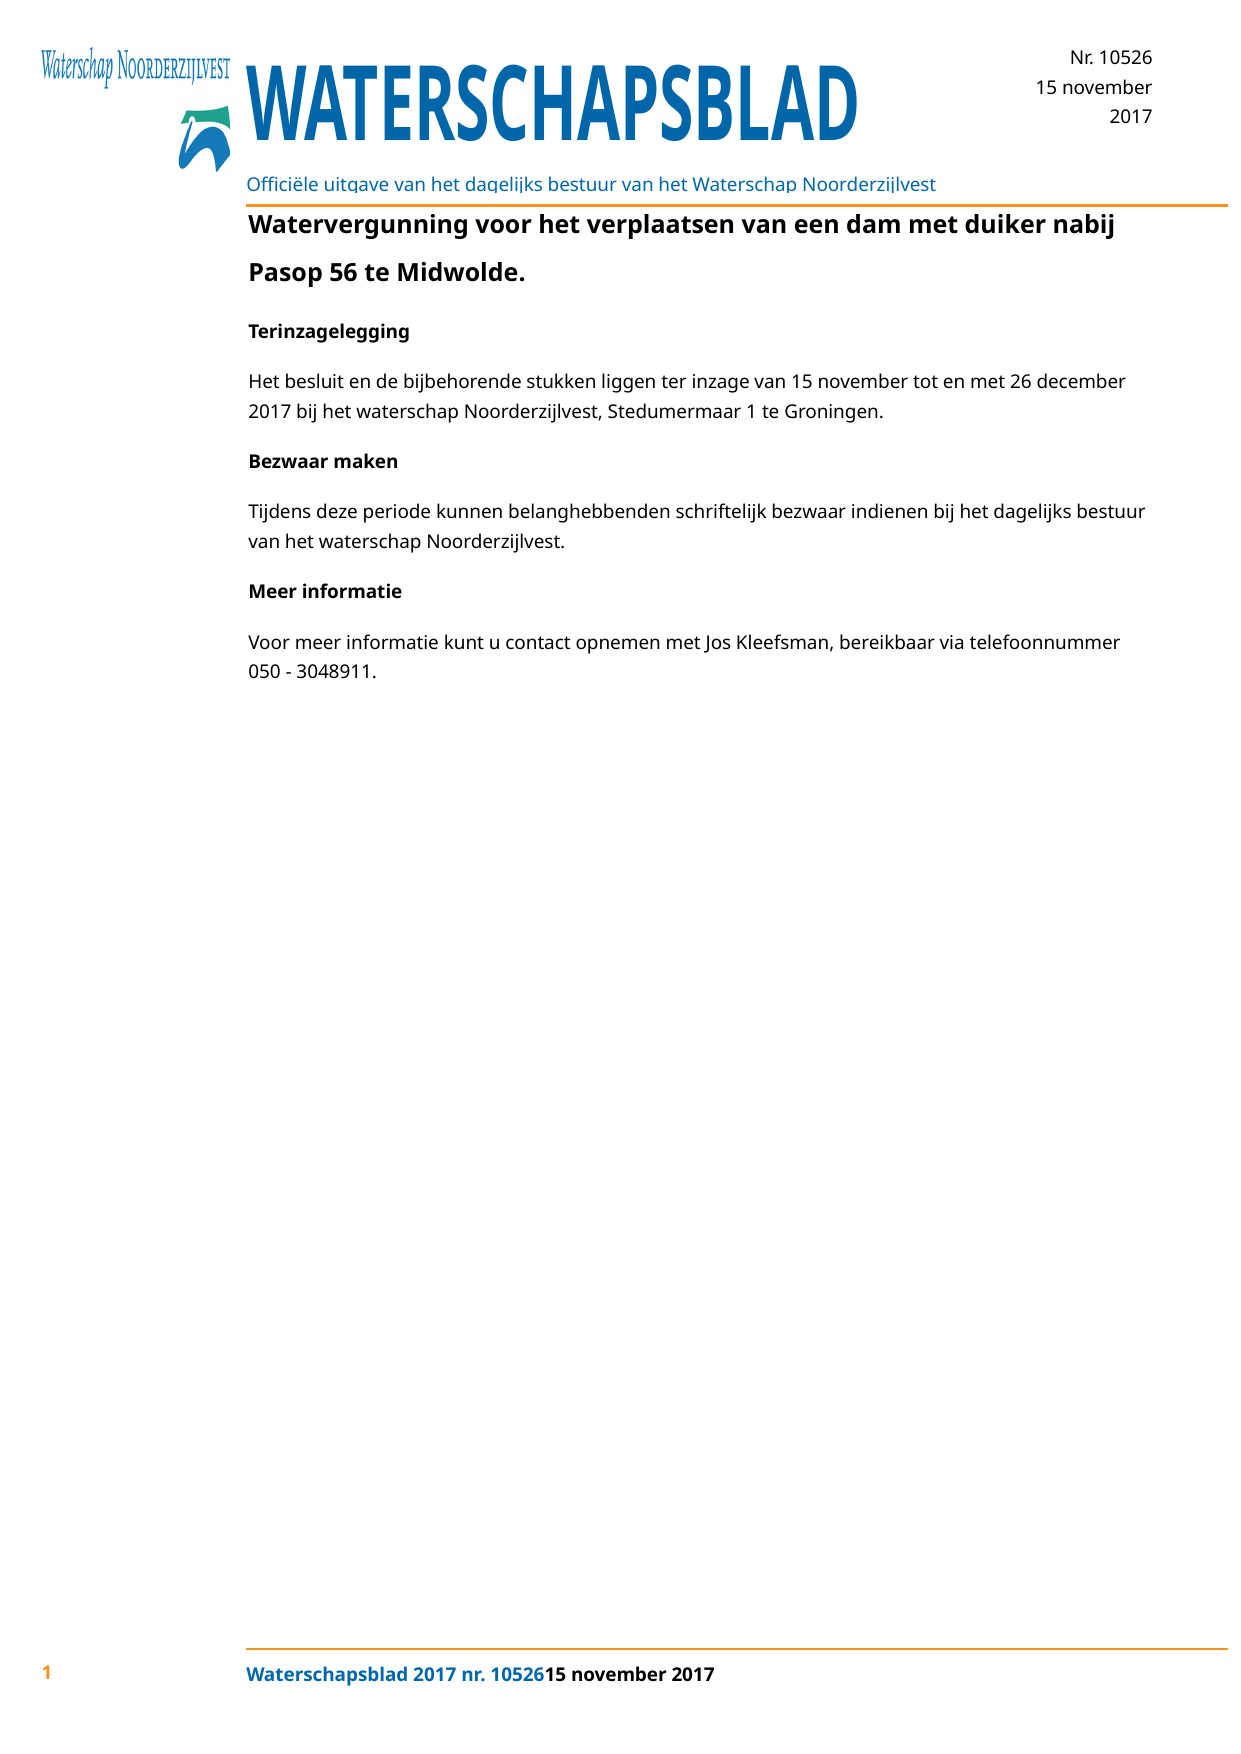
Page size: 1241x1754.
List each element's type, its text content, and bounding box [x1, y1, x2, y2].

text Tijdens deze periode kunnen belanghebbenden schriftelijk bezwaar indienen bij het dagelijks bestuur van het waterschap Noorderzijlvest. [248, 499, 1152, 554]
text Meer informatie [248, 579, 1152, 604]
text Het besluit en de bijbehorende stukken liggen ter inzage van 15 november tot en met 26 december 2017 bij het waterschap Noorderzijlvest, Stedumermaar 1 te Groningen. [248, 368, 1152, 424]
text Terinzagelegging [248, 318, 1152, 344]
text Bezwaar maken [248, 448, 1152, 474]
picture [41, 47, 231, 172]
text Voor meer informatie kunt u contact opnemen met Jos Kleefsman, bereikbaar via telefoonnummer 050 - 3048911. [248, 629, 1152, 684]
text Watervergunning voor het verplaatsen van een dam met duiker nabij Pasop 56 te Midwolde. [248, 207, 1152, 288]
